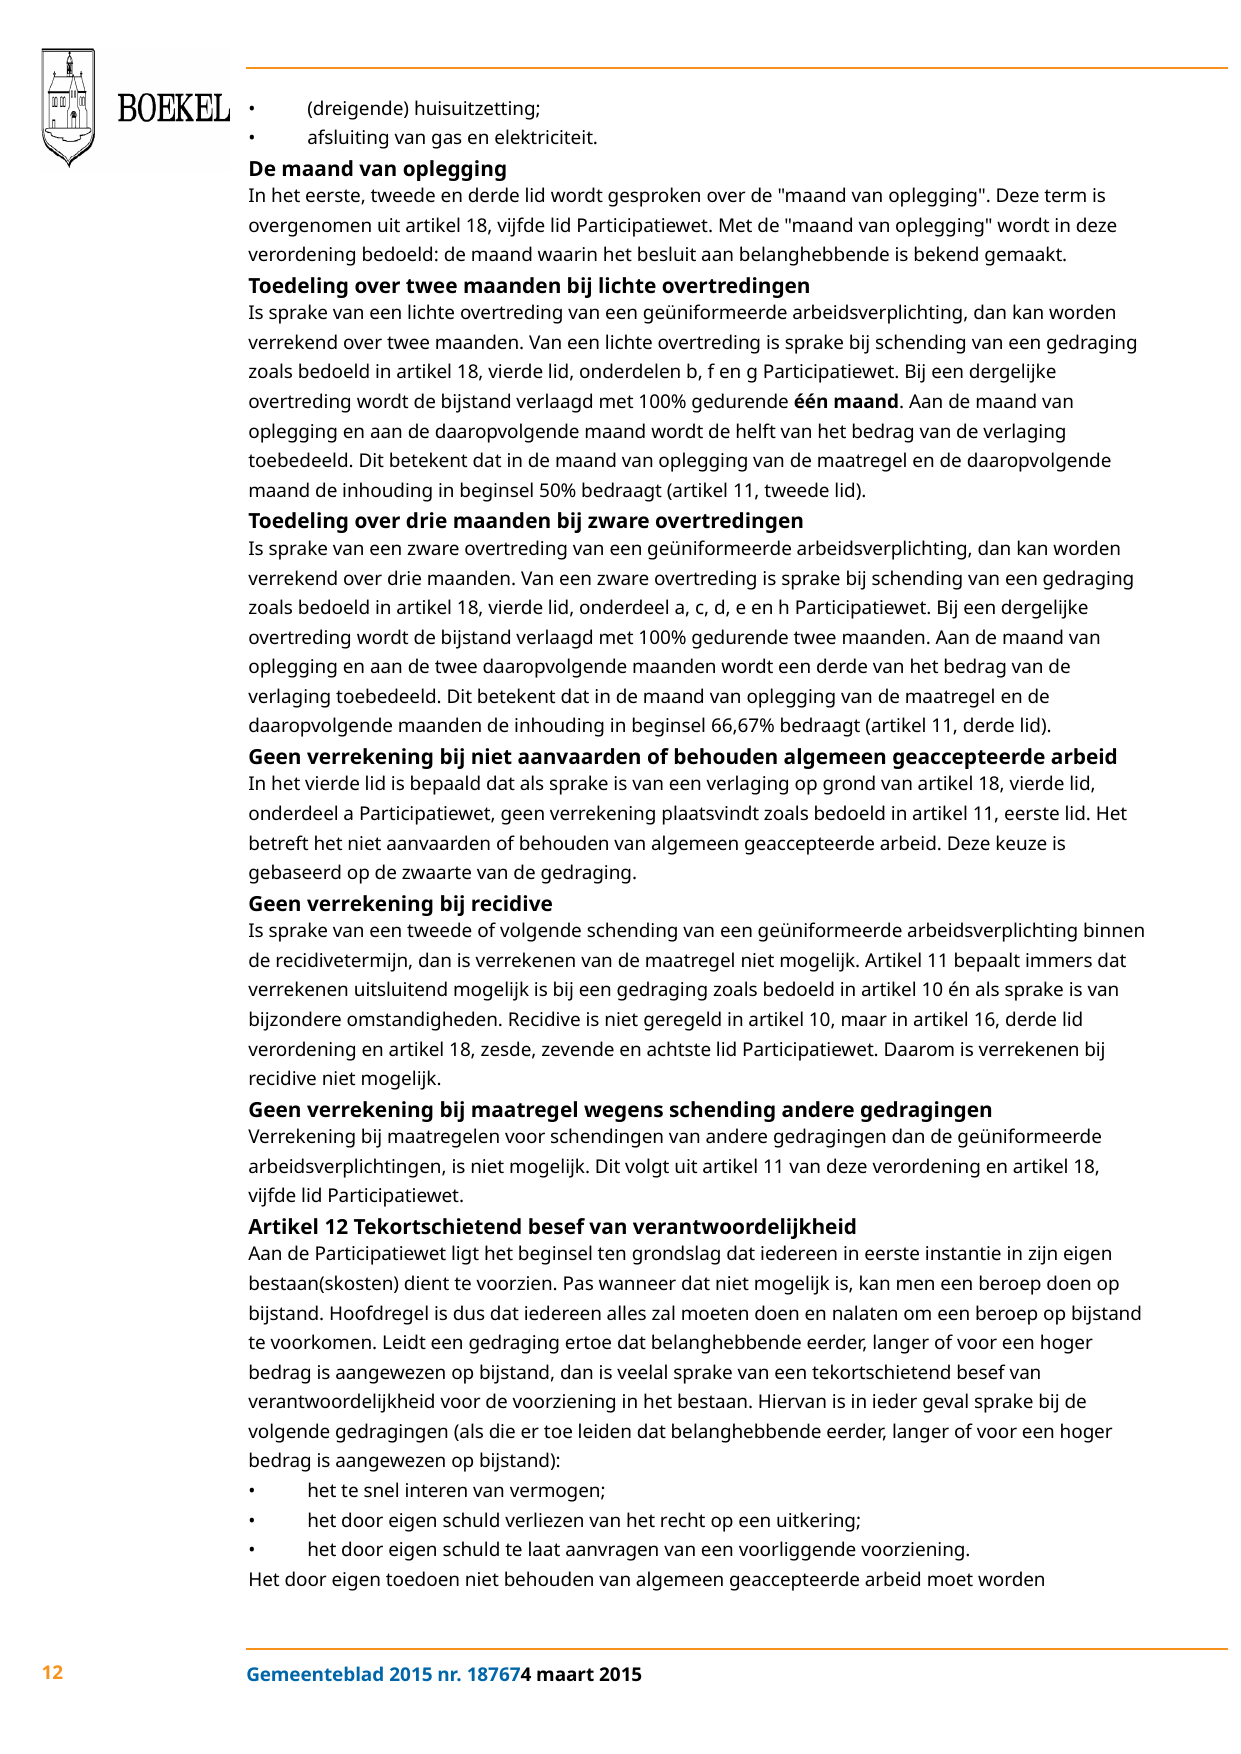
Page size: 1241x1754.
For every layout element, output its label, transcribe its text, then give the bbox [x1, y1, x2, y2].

text Artikel 12 Tekortschietend besef van verantwoordelijkheid [248, 1212, 1152, 1241]
text Geen verrekening bij maatregel wegens schending andere gedragingen [248, 1095, 1152, 1123]
list het te snel interen van vermogen; [248, 1477, 1152, 1503]
picture [41, 47, 231, 172]
text In het vierde lid is bepaald dat als sprake is van een verlaging op grond van artikel 18, vierde lid, onderdeel a Participatiewet, geen verrekening plaatsvindt zoals bedoeld in artikel 11, eerste lid. Het betreft het niet aanvaarden of behouden van algemeen geaccepteerde arbeid. Deze keuze is gebaseerd op de zwaarte van de gedraging. [248, 771, 1152, 885]
text Het door eigen toedoen niet behouden van algemeen geaccepteerde arbeid moet worden [248, 1566, 1152, 1592]
text Geen verrekening bij niet aanvaarden of behouden algemeen geaccepteerde arbeid [248, 742, 1152, 771]
text Toedeling over twee maanden bij lichte overtredingen [248, 271, 1152, 299]
list afsluiting van gas en elektriciteit. [248, 124, 1152, 150]
list het door eigen schuld verliezen van het recht op een uitkering; [248, 1507, 1152, 1532]
text Toedeling over drie maanden bij zware overtredingen [248, 507, 1152, 535]
text Is sprake van een zware overtreding van een geüniformeerde arbeidsverplichting, dan kan worden verrekend over drie maanden. Van een zware overtreding is sprake bij schending van een gedraging zoals bedoeld in artikel 18, vierde lid, onderdeel a, c, d, e en h Participatiewet. Bij een dergelijke overtreding wordt de bijstand verlaagd met 100% gedurende twee maanden. Aan de maand van oplegging en aan de twee daaropvolgende maanden wordt een derde van het bedrag van de verlaging toebedeeld. Dit betekent dat in de maand van oplegging van de maatregel en de daaropvolgende maanden de inhouding in beginsel 66,67% bedraagt (artikel 11, derde lid). [248, 535, 1152, 738]
text Aan de Participatiewet ligt het beginsel ten grondslag dat iedereen in eerste instantie in zijn eigen bestaan(skosten) dient te voorzien. Pas wanneer dat niet mogelijk is, kan men een beroep doen op bijstand. Hoofdregel is dus dat iedereen alles zal moeten doen en nalaten om een beroep op bijstand te voorkomen. Leidt een gedraging ertoe dat belanghebbende eerder, langer of voor een hoger bedrag is aangewezen op bijstand, dan is veelal sprake van een tekortschietend besef van verantwoordelijkheid voor de voorziening in het bestaan. Hiervan is in ieder geval sprake bij de volgende gedragingen (als die er toe leiden dat belanghebbende eerder, langer of voor een hoger bedrag is aangewezen op bijstand): [248, 1241, 1152, 1473]
text Verrekening bij maatregelen voor schendingen van andere gedragingen dan de geüniformeerde arbeidsverplichtingen, is niet mogelijk. Dit volgt uit artikel 11 van deze verordening en artikel 18, vijfde lid Participatiewet. [248, 1123, 1152, 1208]
text Is sprake van een lichte overtreding van een geüniformeerde arbeidsverplichting, dan kan worden verrekend over twee maanden. Van een lichte overtreding is sprake bij schending van een gedraging zoals bedoeld in artikel 18, vierde lid, onderdelen b, f en g Participatiewet. Bij een dergelijke overtreding wordt de bijstand verlaagd met 100% gedurende één maand. Aan de maand van oplegging en aan de daaropvolgende maand wordt de helft van het bedrag van de verlaging toebedeeld. Dit betekent dat in de maand van oplegging van de maatregel en de daaropvolgende maand de inhouding in beginsel 50% bedraagt (artikel 11, tweede lid). [248, 299, 1152, 503]
text Geen verrekening bij recidive [248, 889, 1152, 917]
list (dreigende) huisuitzetting; [248, 95, 1152, 121]
text In het eerste, tweede en derde lid wordt gesproken over de "maand van oplegging". Deze term is overgenomen uit artikel 18, vijfde lid Participatiewet. Met de "maand van oplegging" wordt in deze verordening bedoeld: de maand waarin het besluit aan belanghebbende is bekend gemaakt. [248, 182, 1152, 267]
list het door eigen schuld te laat aanvragen van een voorliggende voorziening. [248, 1536, 1152, 1562]
text De maand van oplegging [248, 154, 1152, 182]
text Is sprake van een tweede of volgende schending van een geüniformeerde arbeidsverplichting binnen de recidivetermijn, dan is verrekenen van de maatregel niet mogelijk. Artikel 11 bepaalt immers dat verrekenen uitsluitend mogelijk is bij een gedraging zoals bedoeld in artikel 10 én als sprake is van bijzondere omstandigheden. Recidive is niet geregeld in artikel 10, maar in artikel 16, derde lid verordening en artikel 18, zesde, zevende en achtste lid Participatiewet. Daarom is verrekenen bij recidive niet mogelijk. [248, 917, 1152, 1091]
